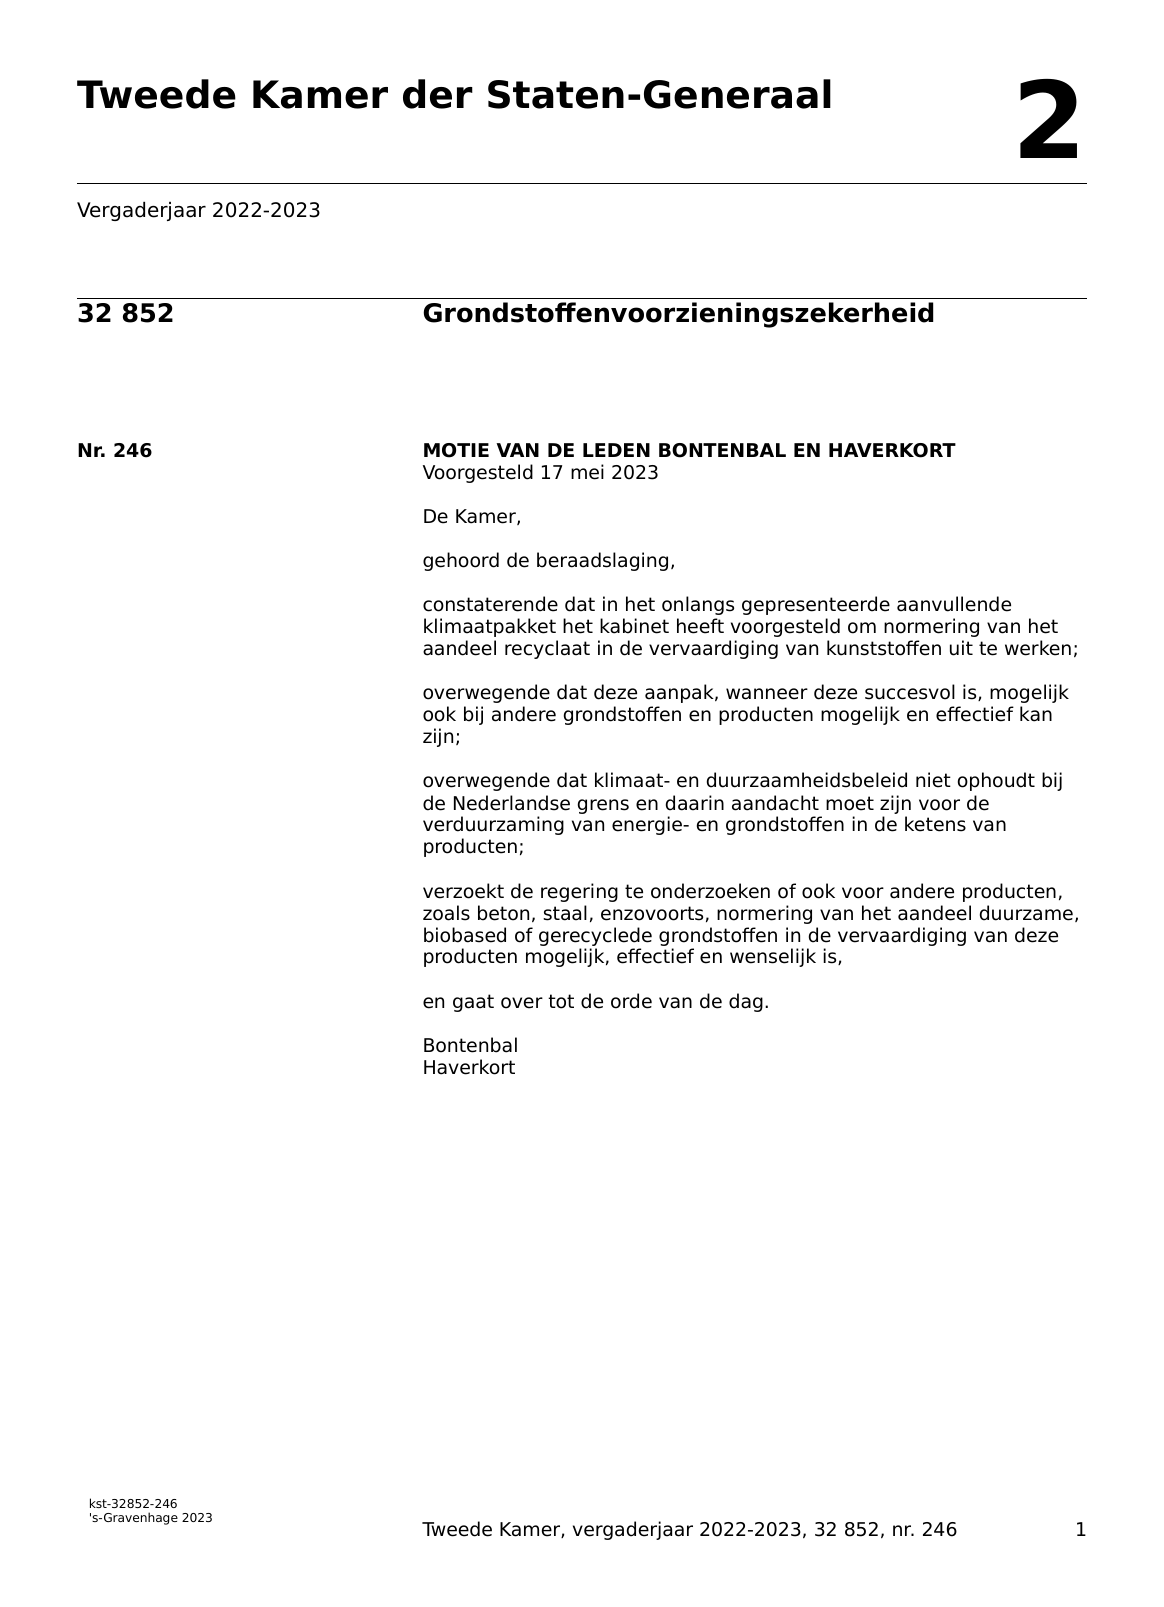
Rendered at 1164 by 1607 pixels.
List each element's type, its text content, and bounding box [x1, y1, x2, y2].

text verzoekt de regering te onderzoeken of ook voor andere producten, zoals beton, staal, enzovoorts, normering van het aandeel duurzame, biobased of gerecyclede grondstoffen in de vervaardiging van deze producten mogelijk, effectief en wenselijk is, [422, 881, 1087, 968]
text kst-32852-246 [88, 1497, 323, 1511]
subtitle Nr. 246 MOTIE VAN DE LEDEN BONTENBAL EN HAVERKORT [77, 440, 1087, 462]
text en gaat over tot de orde van de dag. [422, 991, 1087, 1013]
table_header Tweede Kamer der Staten-Generaal [77, 59, 886, 183]
subtitle 32 852 Grondstoffenvoorzieningszekerheid [77, 299, 1087, 329]
text overwegende dat deze aanpak, wanneer deze succesvol is, mogelijk ook bij andere grondstoffen en producten mogelijk en effectief kan zijn; [422, 682, 1087, 748]
text overwegende dat klimaat- en duurzaamheidsbeleid niet ophoudt bij de Nederlandse grens en daarin aandacht moet zijn voor de verduurzaming van energie- en grondstoffen in de ketens van producten; [422, 770, 1087, 858]
table_cell Vergaderjaar 2022-2023 [77, 184, 1087, 298]
table_header 2 [886, 59, 1087, 183]
text De Kamer, [422, 506, 1087, 528]
text Haverkort [422, 1057, 1087, 1079]
text constaterende dat in het onlangs gepresenteerde aanvullende klimaatpakket het kabinet heeft voorgesteld om normering van het aandeel recyclaat in de vervaardiging van kunststoffen uit te werken; [422, 594, 1087, 660]
text gehoord de beraadslaging, [422, 550, 1087, 572]
text 's-Gravenhage 2023 [88, 1511, 323, 1525]
text Voorgesteld 17 mei 2023 [422, 462, 1087, 484]
text Bontenbal [422, 1035, 1087, 1057]
